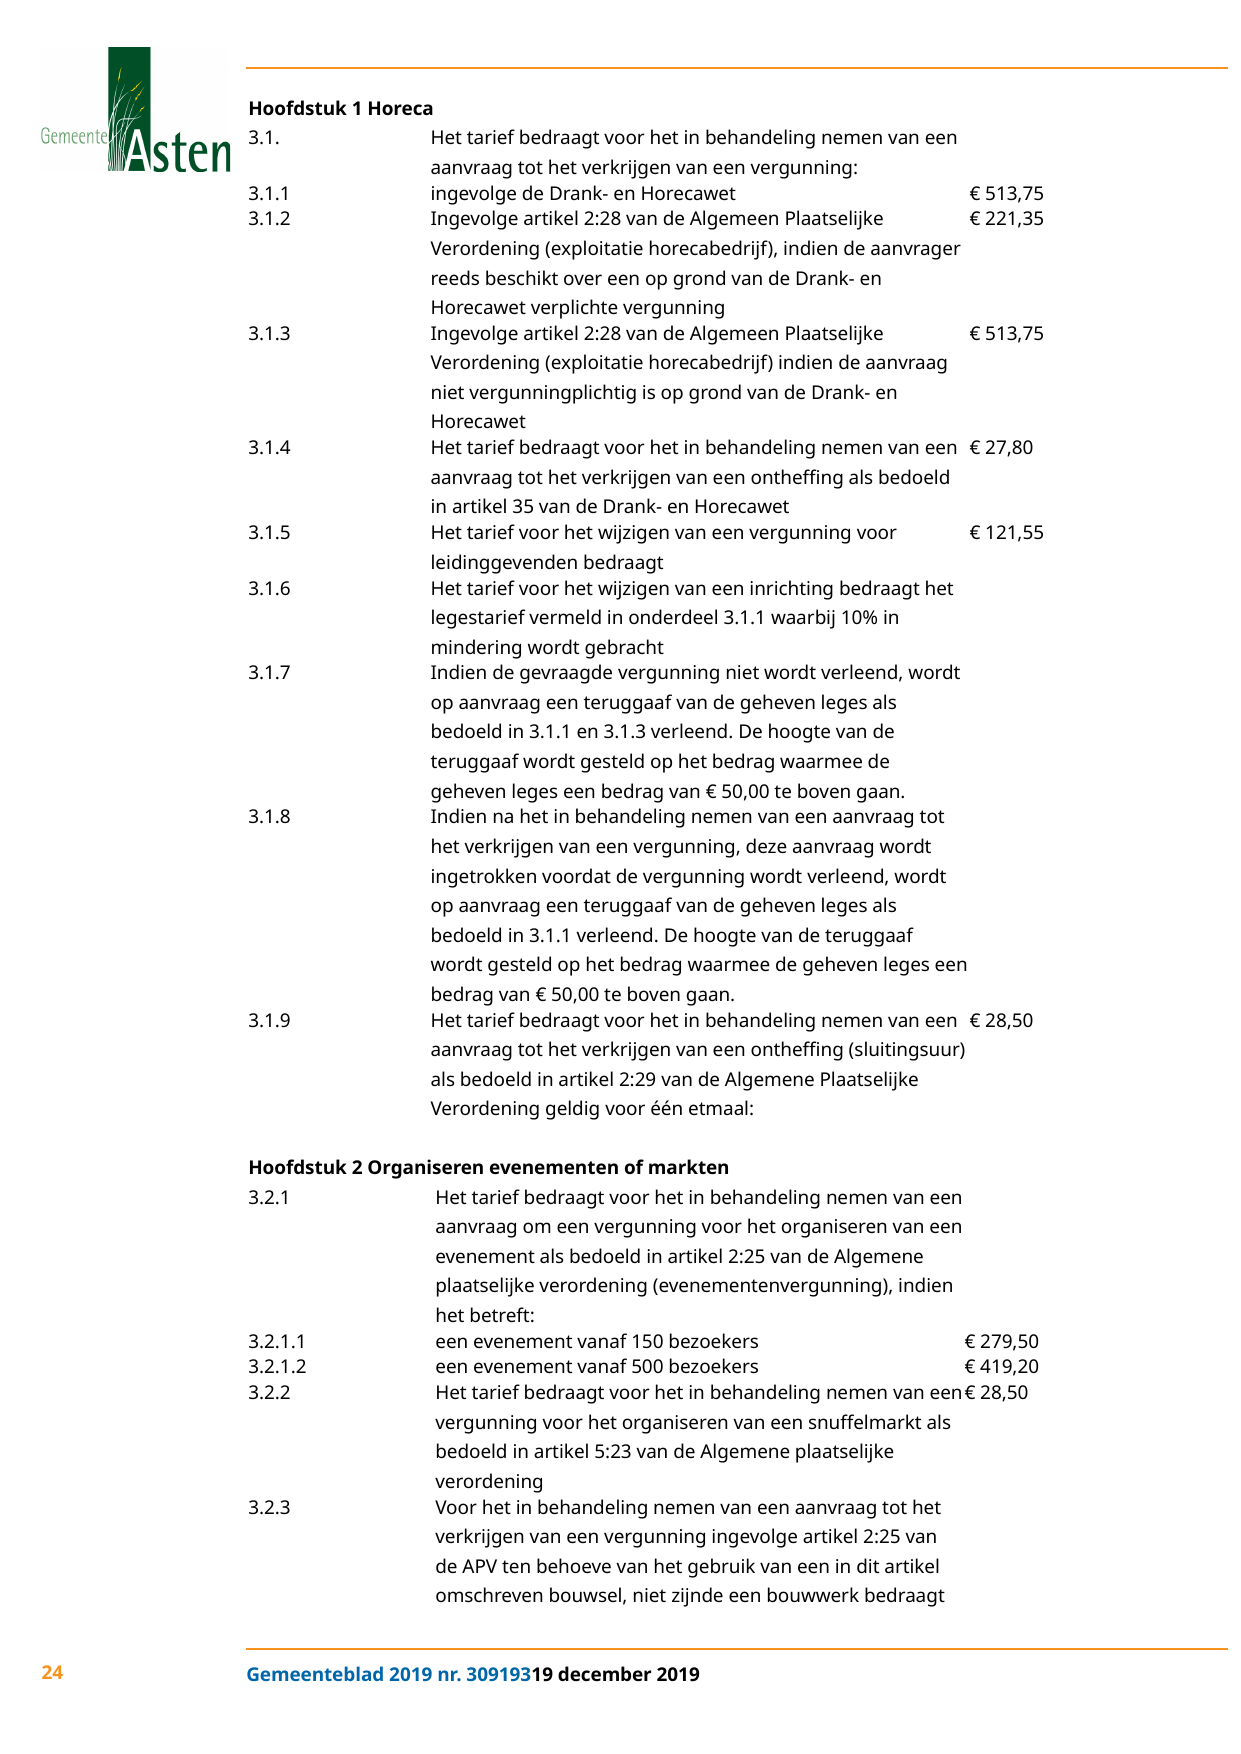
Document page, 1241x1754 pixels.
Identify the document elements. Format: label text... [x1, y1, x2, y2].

table_cell Ingevolge artikel 2:28 van de Algemeen Plaatselijke Verordening (exploitatie horecabedrijf), indien de aanvrager reeds beschikt over een op grond van de Drank- en Horecawet verplichte vergunning [430, 206, 969, 320]
table_cell een evenement vanaf 150 bezoekers [435, 1328, 964, 1354]
table_cell € 27,80 [969, 435, 1152, 519]
table_header Het tarief bedraagt voor het in behandeling nemen van een aanvraag tot het verkrijgen van een vergunning: [430, 125, 969, 180]
picture [41, 47, 231, 172]
table_cell Ingevolge artikel 2:28 van de Algemeen Plaatselijke Verordening (exploitatie horecabedrijf) indien de aanvraag niet vergunningplichtig is op grond van de Drank- en Horecawet [430, 320, 969, 434]
table_cell 3.1.4 [248, 435, 430, 519]
table_cell 3.1.3 [248, 320, 430, 434]
table_cell 3.1.6 [248, 575, 430, 659]
table_cell Het tarief voor het wijzigen van een inrichting bedraagt het legestarief vermeld in onderdeel 3.1.1 waarbij 10% in mindering wordt gebracht [430, 575, 969, 659]
table_cell 3.2.3 [248, 1494, 435, 1608]
table_cell 3.2.1.2 [248, 1354, 435, 1379]
table_cell Het tarief bedraagt voor het in behandeling nemen van een vergunning voor het organiseren van een snuffelmarkt als bedoeld in artikel 5:23 van de Algemene plaatselijke verordening [435, 1379, 964, 1494]
table_cell 3.1.7 [248, 660, 430, 804]
table_cell Voor het in behandeling nemen van een aanvraag tot het verkrijgen van een vergunning ingevolge artikel 2:25 van de APV ten behoeve van het gebruik van een in dit artikel omschreven bouwsel, niet zijnde een bouwwerk bedraagt [435, 1494, 964, 1608]
table_cell [969, 804, 1152, 1007]
table_cell 3.2.2 [248, 1379, 435, 1494]
table_cell 3.1.2 [248, 206, 430, 320]
table_cell Indien de gevraagde vergunning niet wordt verleend, wordt op aanvraag een teruggaaf van de geheven leges als bedoeld in 3.1.1 en 3.1.3 verleend. De hoogte van de teruggaaf wordt gesteld op het bedrag waarmee de geheven leges een bedrag van € 50,00 te boven gaan. [430, 660, 969, 804]
table_cell € 279,50 [964, 1328, 1152, 1354]
table_cell Het tarief bedraagt voor het in behandeling nemen van een aanvraag tot het verkrijgen van een ontheffing (sluitingsuur) als bedoeld in artikel 2:29 van de Algemene Plaatselijke Verordening geldig voor één etmaal: [430, 1007, 969, 1121]
table_cell € 121,55 [969, 519, 1152, 575]
table_cell € 513,75 [969, 180, 1152, 206]
table_header 3.2.1 [248, 1184, 435, 1328]
table_header [964, 1184, 1152, 1328]
table_cell 3.1.1 [248, 180, 430, 206]
table_cell € 28,50 [964, 1379, 1152, 1494]
table_cell € 221,35 [969, 206, 1152, 320]
table_header 3.1. [248, 125, 430, 180]
table_cell € 28,50 [969, 1007, 1152, 1121]
text Hoofdstuk 2 Organiseren evenementen of markten [248, 1154, 1152, 1180]
table_cell ingevolge de Drank- en Horecawet [430, 180, 969, 206]
table_cell [969, 575, 1152, 659]
table_cell [969, 660, 1152, 804]
table_header [969, 125, 1152, 180]
table_cell een evenement vanaf 500 bezoekers [435, 1354, 964, 1379]
text Hoofdstuk 1 Horeca [248, 95, 1152, 121]
table_cell Indien na het in behandeling nemen van een aanvraag tot het verkrijgen van een vergunning, deze aanvraag wordt ingetrokken voordat de vergunning wordt verleend, wordt op aanvraag een teruggaaf van de geheven leges als bedoeld in 3.1.1 verleend. De hoogte van de teruggaaf wordt gesteld op het bedrag waarmee de geheven leges een bedrag van € 50,00 te boven gaan. [430, 804, 969, 1007]
table_cell 3.1.9 [248, 1007, 430, 1121]
table_cell 3.1.8 [248, 804, 430, 1007]
table_cell € 419,20 [964, 1354, 1152, 1379]
table_header Het tarief bedraagt voor het in behandeling nemen van een aanvraag om een vergunning voor het organiseren van een evenement als bedoeld in artikel 2:25 van de Algemene plaatselijke verordening (evenementenvergunning), indien het betreft: [435, 1184, 964, 1328]
table_cell € 513,75 [969, 320, 1152, 434]
table_cell Het tarief voor het wijzigen van een vergunning voor leidinggevenden bedraagt [430, 519, 969, 575]
table_cell 3.2.1.1 [248, 1328, 435, 1354]
table_cell Het tarief bedraagt voor het in behandeling nemen van een aanvraag tot het verkrijgen van een ontheffing als bedoeld in artikel 35 van de Drank- en Horecawet [430, 435, 969, 519]
table_cell 3.1.5 [248, 519, 430, 575]
table_cell [964, 1494, 1152, 1608]
